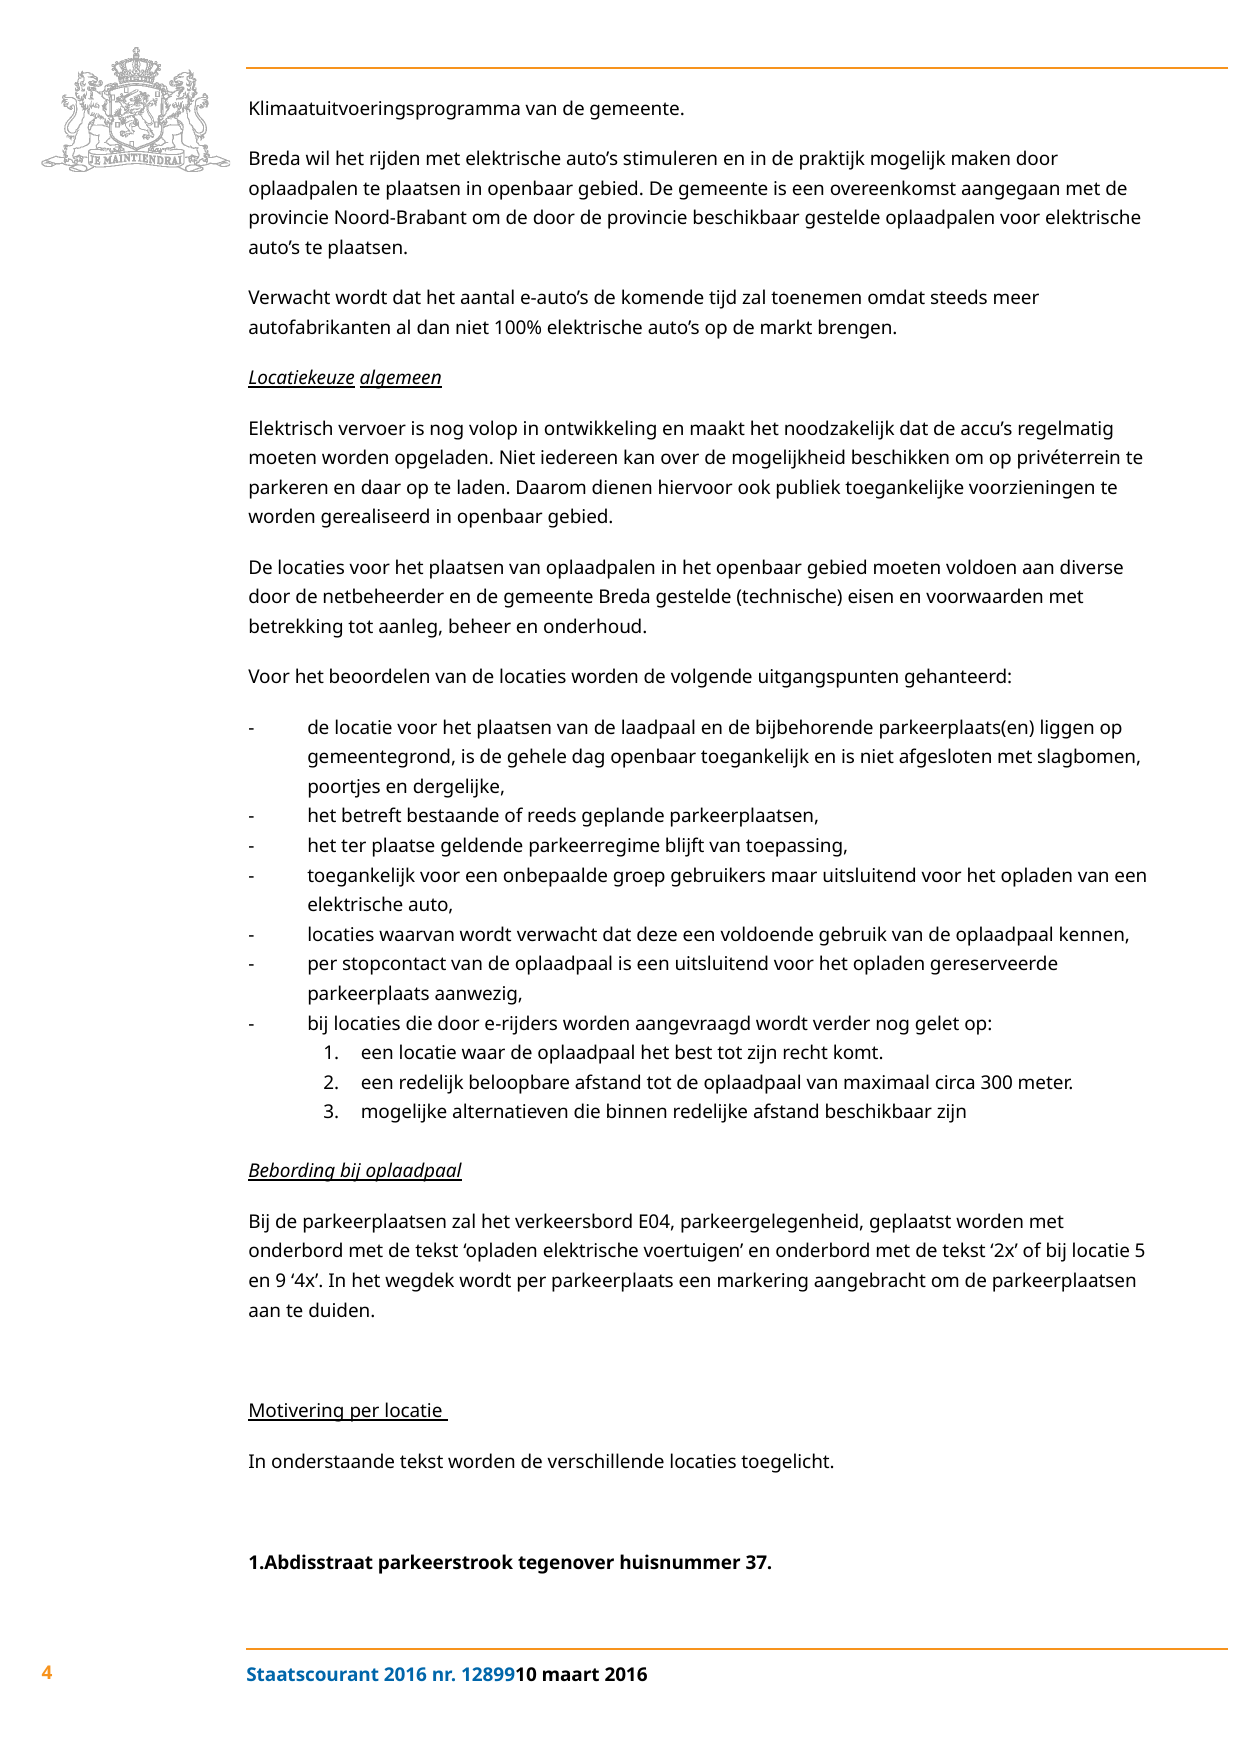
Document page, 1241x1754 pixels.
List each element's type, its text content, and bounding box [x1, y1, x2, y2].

picture [41, 47, 231, 172]
text Breda wil het rijden met elektrische auto’s stimuleren en in de praktijk mogelijk maken door oplaadpalen te plaatsen in openbaar gebied. De gemeente is een overeenkomst aangegaan met de provincie Noord-Brabant om de door de provincie beschikbaar gestelde oplaadpalen voor elektrische auto’s te plaatsen. [248, 145, 1152, 260]
list toegankelijk voor een onbepaalde groep gebruikers maar uitsluitend voor het opladen van een elektrische auto, [248, 862, 1152, 917]
list het ter plaatse geldende parkeerregime blijft van toepassing, [248, 832, 1152, 858]
text Voor het beoordelen van de locaties worden de volgende uitgangspunten gehanteerd: [248, 663, 1152, 689]
list een locatie waar de oplaadpaal het best tot zijn recht komt. [323, 1039, 1152, 1065]
text Bebording bij oplaadpaal [248, 1158, 1152, 1183]
list een redelijk beloopbare afstand tot de oplaadpaal van maximaal circa 300 meter. [323, 1069, 1152, 1095]
text Bij de parkeerplaatsen zal het verkeersbord E04, parkeergelegenheid, geplaatst worden met onderbord met de tekst ‘opladen elektrische voertuigen’ en onderbord met de tekst ‘2x’ of bij locatie 5 en 9 ‘4x’. In het wegdek wordt per parkeerplaats een markering aangebracht om de parkeerplaatsen aan te duiden. [248, 1208, 1152, 1323]
text Locatiekeuze algemeen [248, 364, 1152, 390]
text 1.Abdisstraat parkeerstrook tegenover huisnummer 37. [248, 1549, 1152, 1575]
text In onderstaande tekst worden de verschillende locaties toegelicht. [248, 1448, 1152, 1474]
list per stopcontact van de oplaadpaal is een uitsluitend voor het opladen gereserveerde parkeerplaats aanwezig, [248, 951, 1152, 1006]
list locaties waarvan wordt verwacht dat deze een voldoende gebruik van de oplaadpaal kennen, [248, 921, 1152, 947]
list het betreft bestaande of reeds geplande parkeerplaatsen, [248, 803, 1152, 828]
list bij locaties die door e-rijders worden aangevraagd wordt verder nog gelet op: [248, 1010, 1152, 1036]
text Klimaatuitvoeringsprogramma van de gemeente. [248, 95, 1152, 121]
list mogelijke alternatieven die binnen redelijke afstand beschikbaar zijn [323, 1098, 1152, 1124]
text Verwacht wordt dat het aantal e-auto’s de komende tijd zal toenemen omdat steeds meer autofabrikanten al dan niet 100% elektrische auto’s op de markt brengen. [248, 284, 1152, 340]
text Motivering per locatie [248, 1398, 1152, 1423]
text De locaties voor het plaatsen van oplaadpalen in het openbaar gebied moeten voldoen aan diverse door de netbeheerder en de gemeente Breda gestelde (technische) eisen en voorwaarden met betrekking tot aanleg, beheer en onderhoud. [248, 554, 1152, 639]
text Elektrisch vervoer is nog volop in ontwikkeling en maakt het noodzakelijk dat de accu’s regelmatig moeten worden opgeladen. Niet iedereen kan over de mogelijkheid beschikken om op privéterrein te parkeren en daar op te laden. Daarom dienen hiervoor ook publiek toegankelijke voorzieningen te worden gerealiseerd in openbaar gebied. [248, 415, 1152, 529]
list de locatie voor het plaatsen van de laadpaal en de bijbehorende parkeerplaats(en) liggen op gemeentegrond, is de gehele dag openbaar toegankelijk en is niet afgesloten met slagbomen, poortjes en dergelijke, [248, 714, 1152, 799]
